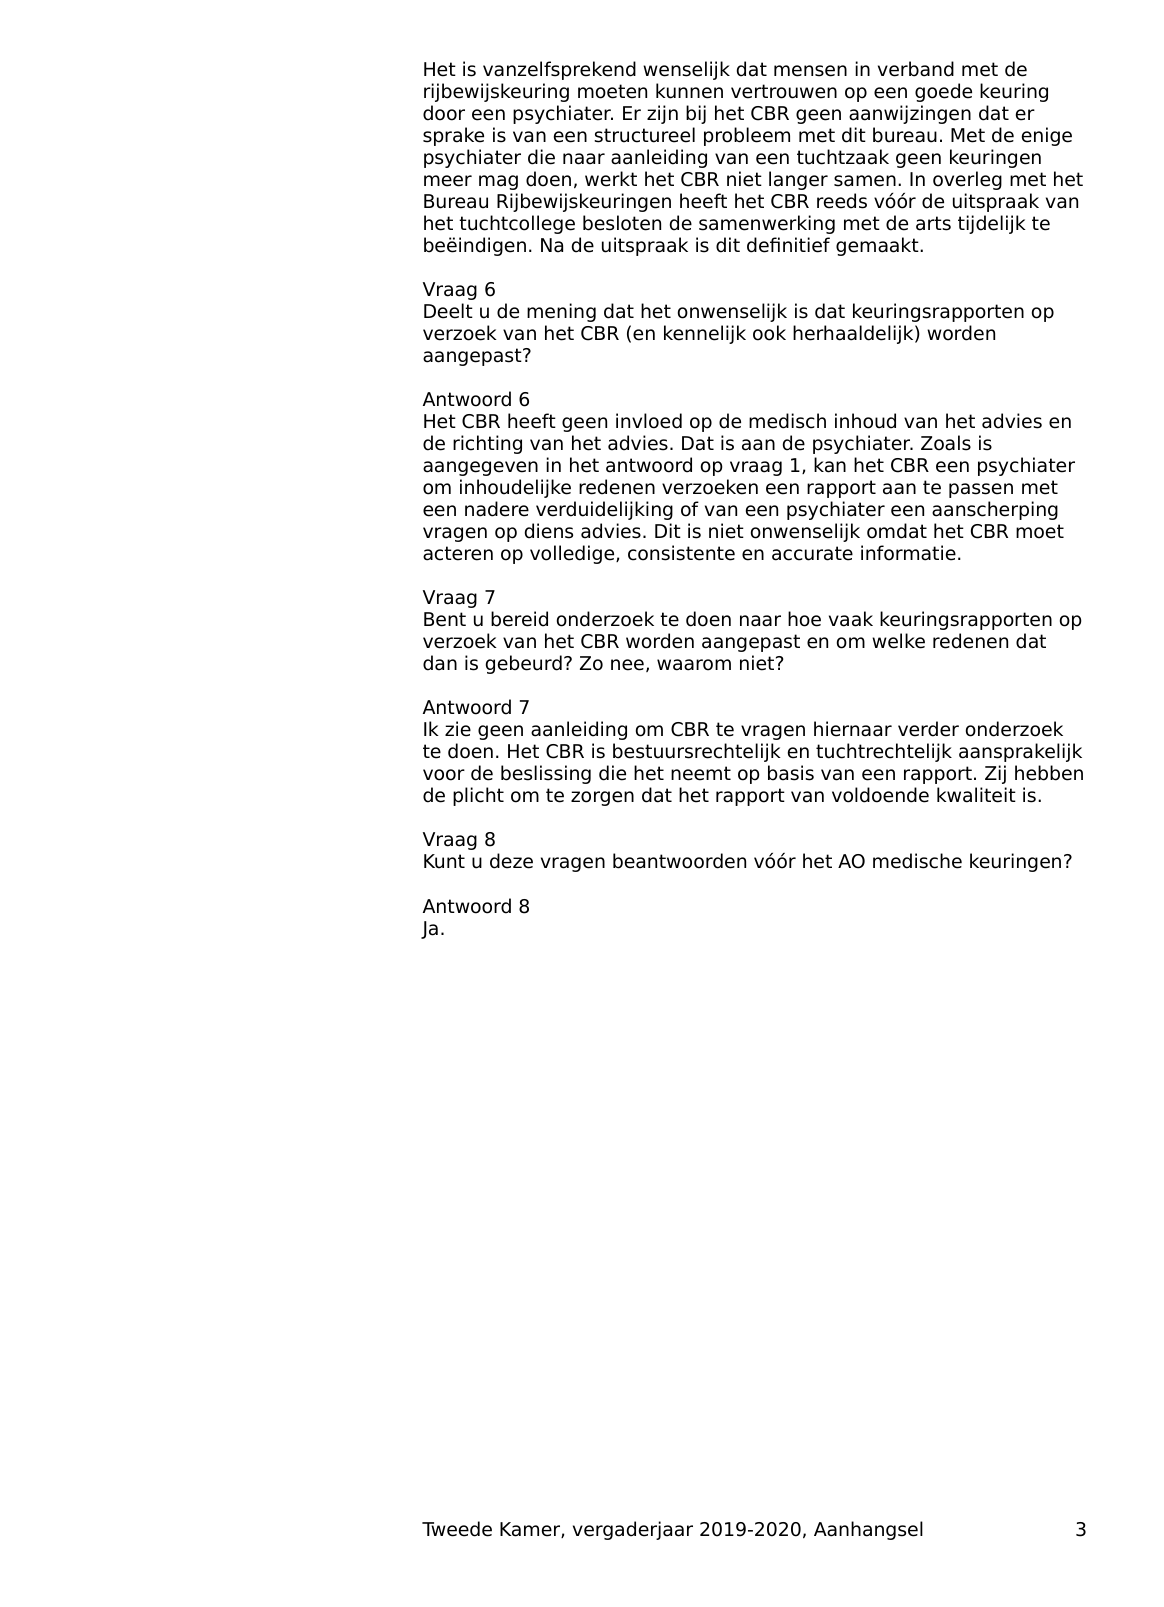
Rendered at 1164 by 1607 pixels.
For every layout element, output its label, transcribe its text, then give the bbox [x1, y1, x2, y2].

text Ik zie geen aanleiding om CBR te vragen hiernaar verder onderzoek te doen. Het CBR is bestuursrechtelijk en tuchtrechtelijk aansprakelijk voor de beslissing die het neemt op basis van een rapport. Zij hebben de plicht om te zorgen dat het rapport van voldoende kwaliteit is. [422, 719, 1087, 807]
text Het CBR heeft geen invloed op de medisch inhoud van het advies en de richting van het advies. Dat is aan de psychiater. Zoals is aangegeven in het antwoord op vraag 1, kan het CBR een psychiater om inhoudelijke redenen verzoeken een rapport aan te passen met een nadere verduidelijking of van een psychiater een aanscherping vragen op diens advies. Dit is niet onwenselijk omdat het CBR moet acteren op volledige, consistente en accurate informatie. [422, 411, 1087, 565]
text Antwoord 8 [422, 896, 1087, 917]
text Vraag 6 [422, 279, 1087, 301]
text Bent u bereid onderzoek te doen naar hoe vaak keuringsrapporten op verzoek van het CBR worden aangepast en om welke redenen dat dan is gebeurd? Zo nee, waarom niet? [422, 609, 1087, 675]
text Vraag 7 [422, 587, 1087, 609]
text Antwoord 6 [422, 389, 1087, 411]
text Antwoord 7 [422, 697, 1087, 719]
text Deelt u de mening dat het onwenselijk is dat keuringsrapporten op verzoek van het CBR (en kennelijk ook herhaaldelijk) worden aangepast? [422, 301, 1087, 367]
text Ja. [422, 917, 1087, 939]
text Het is vanzelfsprekend wenselijk dat mensen in verband met de rijbewijskeuring moeten kunnen vertrouwen op een goede keuring door een psychiater. Er zijn bij het CBR geen aanwijzingen dat er sprake is van een structureel probleem met dit bureau. Met de enige psychiater die naar aanleiding van een tuchtzaak geen keuringen meer mag doen, werkt het CBR niet langer samen. In overleg met het Bureau Rijbewijskeuringen heeft het CBR reeds vóór de uitspraak van het tuchtcollege besloten de samenwerking met de arts tijdelijk te beëindigen. Na de uitspraak is dit definitief gemaakt. [422, 59, 1087, 257]
text Vraag 8 [422, 829, 1087, 851]
text Kunt u deze vragen beantwoorden vóór het AO medische keuringen? [422, 851, 1087, 873]
